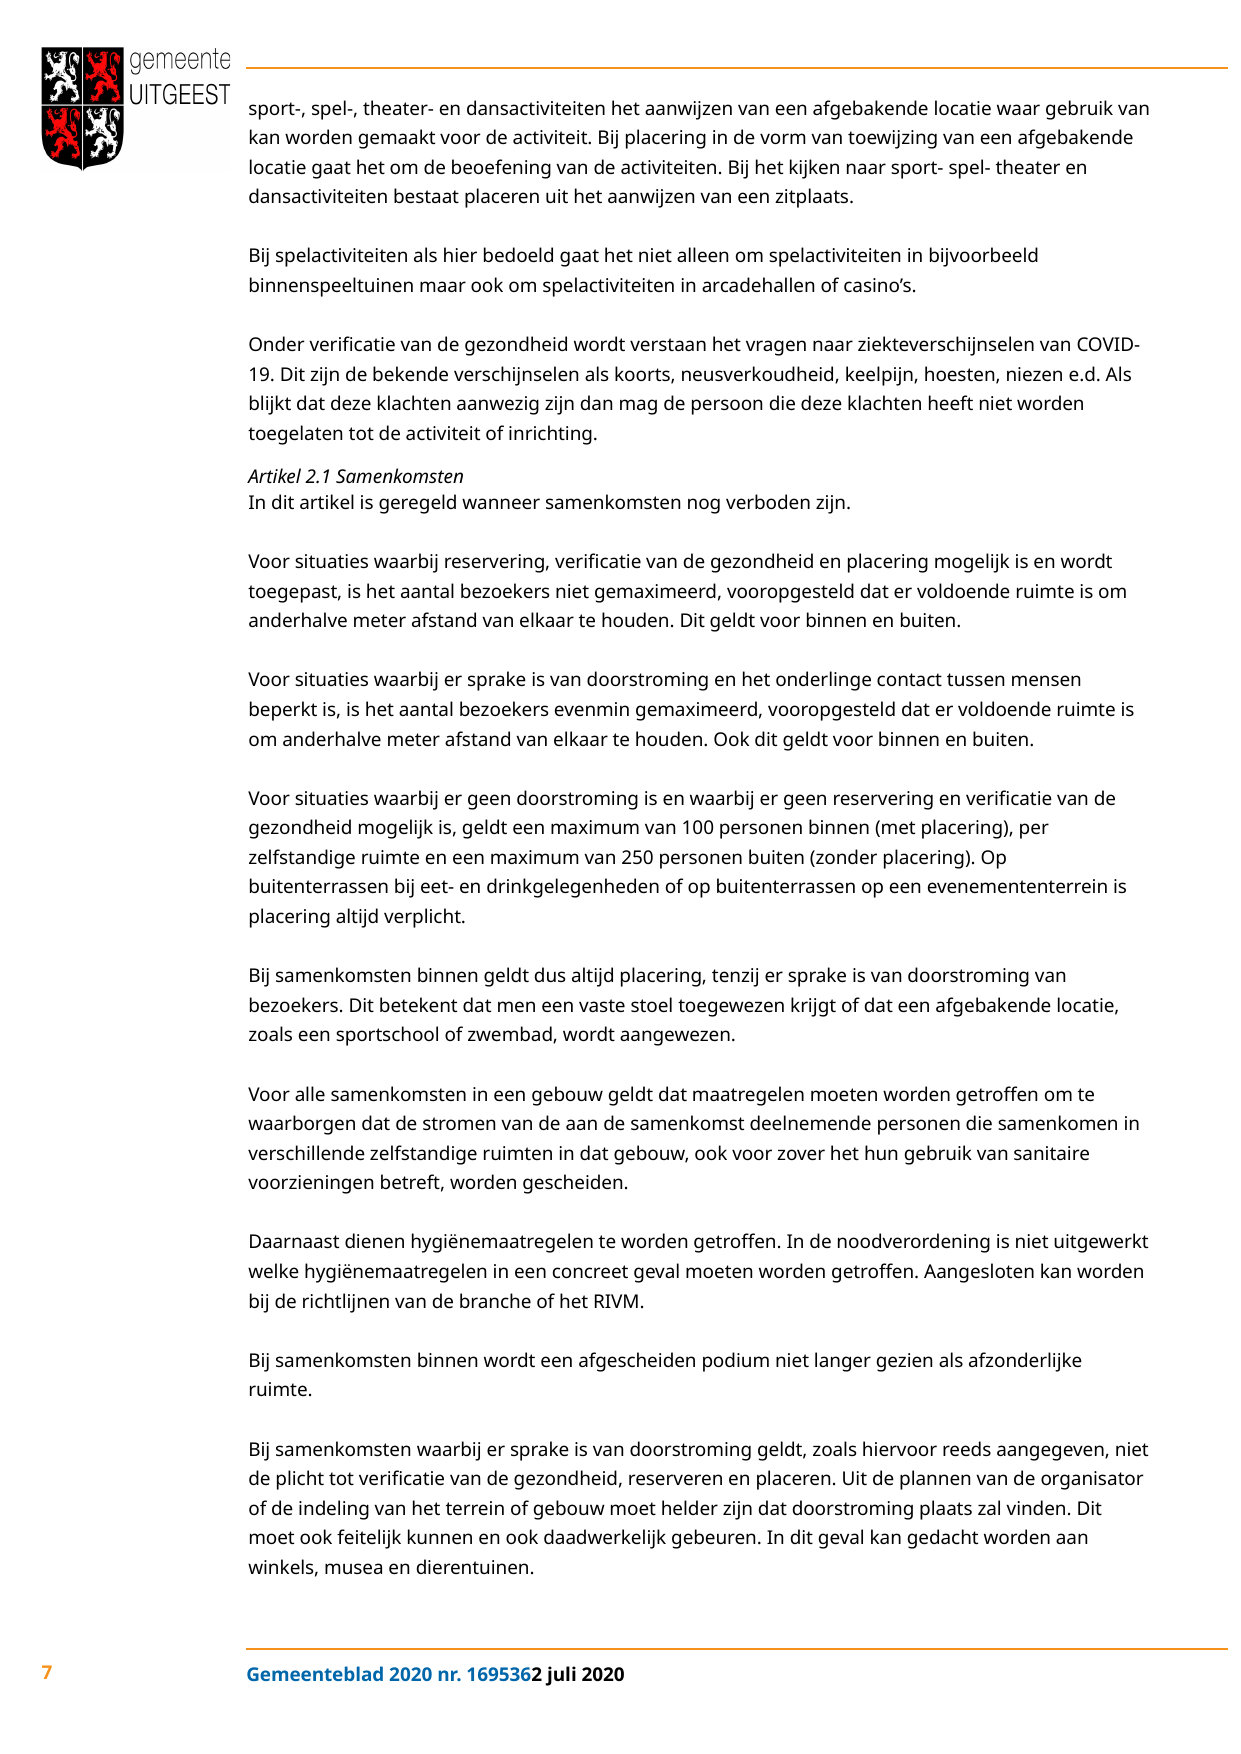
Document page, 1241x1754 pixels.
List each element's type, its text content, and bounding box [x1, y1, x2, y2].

text Artikel 2.1 Samenkomsten [248, 463, 1152, 489]
text Voor alle samenkomsten in een gebouw geldt dat maatregelen moeten worden getroffen om te waarborgen dat de stromen van de aan de samenkomst deelnemende personen die samenkomen in verschillende zelfstandige ruimten in dat gebouw, ook voor zover het hun gebruik van sanitaire voorzieningen betreft, worden gescheiden. [248, 1081, 1152, 1195]
text Voor situaties waarbij reservering, verificatie van de gezondheid en placering mogelijk is en wordt toegepast, is het aantal bezoekers niet gemaximeerd, vooropgesteld dat er voldoende ruimte is om anderhalve meter afstand van elkaar te houden. Dit geldt voor binnen en buiten. [248, 548, 1152, 633]
text Voor situaties waarbij er sprake is van doorstroming en het onderlinge contact tussen mensen beperkt is, is het aantal bezoekers evenmin gemaximeerd, vooropgesteld dat er voldoende ruimte is om anderhalve meter afstand van elkaar te houden. Ook dit geldt voor binnen en buiten. [248, 667, 1152, 751]
text In dit artikel is geregeld wanneer samenkomsten nog verboden zijn. [248, 489, 1152, 515]
text Voor situaties waarbij er geen doorstroming is en waarbij er geen reservering en verificatie van de gezondheid mogelijk is, geldt een maximum van 100 personen binnen (met placering), per zelfstandige ruimte en een maximum van 250 personen buiten (zonder placering). Op buitenterrassen bij eet- en drinkgelegenheden of op buitenterrassen op een evenemententerrein is placering altijd verplicht. [248, 785, 1152, 929]
text Bij spelactiviteiten als hier bedoeld gaat het niet alleen om spelactiviteiten in bijvoorbeeld binnenspeeltuinen maar ook om spelactiviteiten in arcadehallen of casino’s. [248, 243, 1152, 298]
text Daarnaast dienen hygiënemaatregelen te worden getroffen. In de noodverordening is niet uitgewerkt welke hygiënemaatregelen in een concreet geval moeten worden getroffen. Aangesloten kan worden bij de richtlijnen van de branche of het RIVM. [248, 1229, 1152, 1313]
text sport-, spel-, theater- en dansactiviteiten het aanwijzen van een afgebakende locatie waar gebruik van kan worden gemaakt voor de activiteit. Bij placering in de vorm van toewijzing van een afgebakende locatie gaat het om de beoefening van de activiteiten. Bij het kijken naar sport- spel- theater en dansactiviteiten bestaat placeren uit het aanwijzen van een zitplaats. [248, 95, 1152, 209]
text Onder verificatie van de gezondheid wordt verstaan het vragen naar ziekteverschijnselen van COVID-19. Dit zijn de bekende verschijnselen als koorts, neusverkoudheid, keelpijn, hoesten, niezen e.d. Als blijkt dat deze klachten aanwezig zijn dan mag de persoon die deze klachten heeft niet worden toegelaten tot de activiteit of inrichting. [248, 331, 1152, 446]
text Bij samenkomsten binnen wordt een afgescheiden podium niet langer gezien als afzonderlijke ruimte. [248, 1347, 1152, 1402]
text Bij samenkomsten waarbij er sprake is van doorstroming geldt, zoals hiervoor reeds aangegeven, niet de plicht tot verificatie van de gezondheid, reserveren en placeren. Uit de plannen van de organisator of de indeling van het terrein of gebouw moet helder zijn dat doorstroming plaats zal vinden. Dit moet ook feitelijk kunnen en ook daadwerkelijk gebeuren. In dit geval kan gedacht worden aan winkels, musea en dierentuinen. [248, 1436, 1152, 1580]
picture [41, 47, 231, 172]
text Bij samenkomsten binnen geldt dus altijd placering, tenzij er sprake is van doorstroming van bezoekers. Dit betekent dat men een vaste stoel toegewezen krijgt of dat een afgebakende locatie, zoals een sportschool of zwembad, wordt aangewezen. [248, 962, 1152, 1047]
